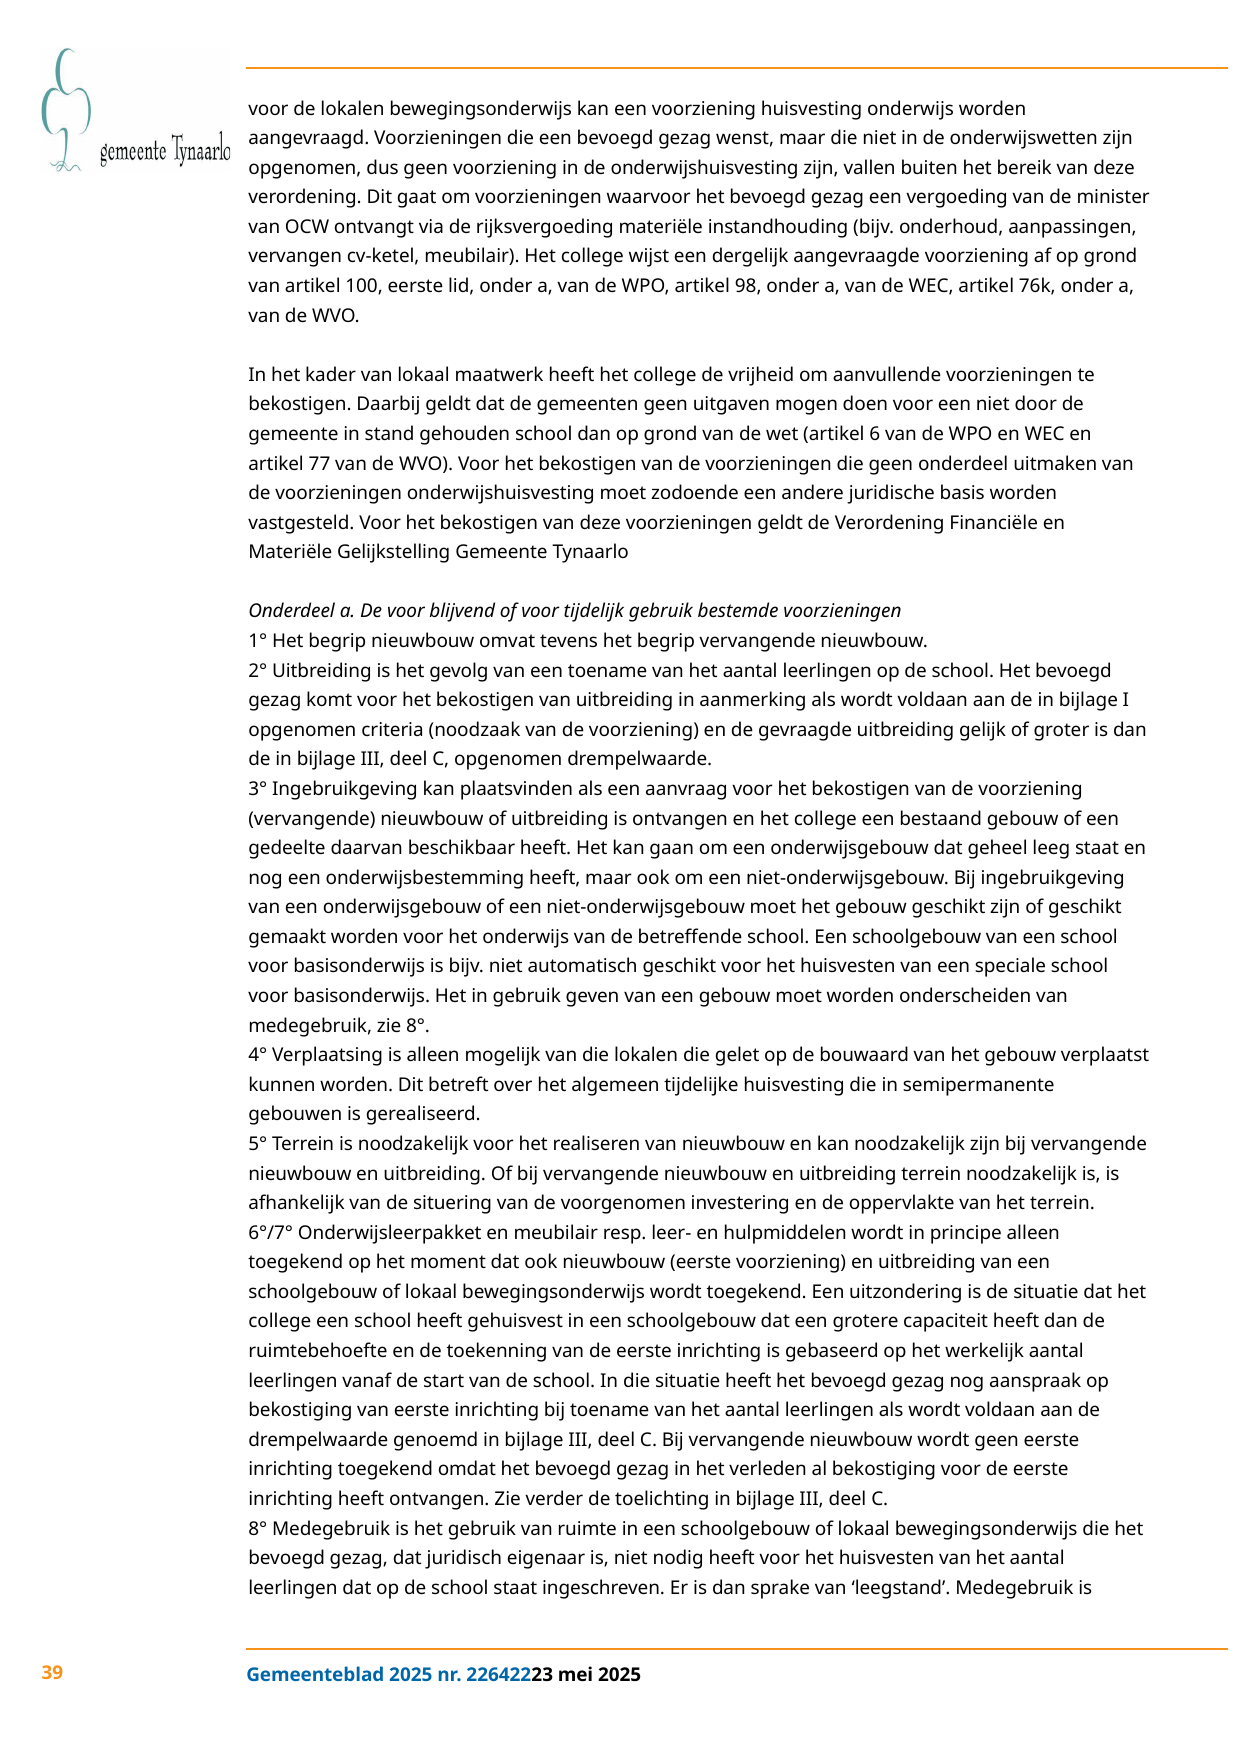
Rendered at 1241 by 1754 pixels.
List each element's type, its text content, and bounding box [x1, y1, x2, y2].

text Onderdeel a. De voor blijvend of voor tijdelijk gebruik bestemde voorzieningen [248, 598, 1152, 623]
text 6°/7° Onderwijsleerpakket en meubilair resp. leer- en hulpmiddelen wordt in principe alleen toegekend op het moment dat ook nieuwbouw (eerste voorziening) en uitbreiding van een schoolgebouw of lokaal bewegingsonderwijs wordt toegekend. Een uitzondering is de situatie dat het college een school heeft gehuisvest in een schoolgebouw dat een grotere capaciteit heeft dan de ruimtebehoefte en de toekenning van de eerste inrichting is gebaseerd op het werkelijk aantal leerlingen vanaf de start van de school. In die situatie heeft het bevoegd gezag nog aanspraak op bekostiging van eerste inrichting bij toename van het aantal leerlingen als wordt voldaan aan de drempelwaarde genoemd in bijlage III, deel C. Bij vervangende nieuwbouw wordt geen eerste inrichting toegekend omdat het bevoegd gezag in het verleden al bekostiging voor de eerste inrichting heeft ontvangen. Zie verder de toelichting in bijlage III, deel C. [248, 1219, 1152, 1511]
text voor de lokalen bewegingsonderwijs kan een voorziening huisvesting onderwijs worden aangevraagd. Voorzieningen die een bevoegd gezag wenst, maar die niet in de onderwijswetten zijn opgenomen, dus geen voorziening in de onderwijshuisvesting zijn, vallen buiten het bereik van deze verordening. Dit gaat om voorzieningen waarvoor het bevoegd gezag een vergoeding van de minister van OCW ontvangt via de rijksvergoeding materiële instandhouding (bijv. onderhoud, aanpassingen, vervangen cv-ketel, meubilair). Het college wijst een dergelijk aangevraagde voorziening af op grond van artikel 100, eerste lid, onder a, van de WPO, artikel 98, onder a, van de WEC, artikel 76k, onder a, van de WVO. [248, 95, 1152, 328]
text 4° Verplaatsing is alleen mogelijk van die lokalen die gelet op de bouwaard van het gebouw verplaatst kunnen worden. Dit betreft over het algemeen tijdelijke huisvesting die in semipermanente gebouwen is gerealiseerd. [248, 1041, 1152, 1126]
text 5° Terrein is noodzakelijk voor het realiseren van nieuwbouw en kan noodzakelijk zijn bij vervangende nieuwbouw en uitbreiding. Of bij vervangende nieuwbouw en uitbreiding terrein noodzakelijk is, is afhankelijk van de situering van de voorgenomen investering en de oppervlakte van het terrein. [248, 1130, 1152, 1215]
text 8° Medegebruik is het gebruik van ruimte in een schoolgebouw of lokaal bewegingsonderwijs die het bevoegd gezag, dat juridisch eigenaar is, niet nodig heeft voor het huisvesten van het aantal leerlingen dat op de school staat ingeschreven. Er is dan sprake van ‘leegstand’. Medegebruik is [248, 1515, 1152, 1600]
picture [41, 47, 231, 172]
text In het kader van lokaal maatwerk heeft het college de vrijheid om aanvullende voorzieningen te bekostigen. Daarbij geldt dat de gemeenten geen uitgaven mogen doen voor een niet door de gemeente in stand gehouden school dan op grond van de wet (artikel 6 van de WPO en WEC en artikel 77 van de WVO). Voor het bekostigen van de voorzieningen die geen onderdeel uitmaken van de voorzieningen onderwijshuisvesting moet zodoende een andere juridische basis worden vastgesteld. Voor het bekostigen van deze voorzieningen geldt de Verordening Financiële en Materiële Gelijkstelling Gemeente Tynaarlo [248, 361, 1152, 564]
text 2° Uitbreiding is het gevolg van een toename van het aantal leerlingen op de school. Het bevoegd gezag komt voor het bekostigen van uitbreiding in aanmerking als wordt voldaan aan de in bijlage I opgenomen criteria (noodzaak van de voorziening) en de gevraagde uitbreiding gelijk of groter is dan de in bijlage III, deel C, opgenomen drempelwaarde. [248, 657, 1152, 771]
text 3° Ingebruikgeving kan plaatsvinden als een aanvraag voor het bekostigen van de voorziening (vervangende) nieuwbouw of uitbreiding is ontvangen en het college een bestaand gebouw of een gedeelte daarvan beschikbaar heeft. Het kan gaan om een onderwijsgebouw dat geheel leeg staat en nog een onderwijsbestemming heeft, maar ook om een niet-onderwijsgebouw. Bij ingebruikgeving van een onderwijsgebouw of een niet-onderwijsgebouw moet het gebouw geschikt zijn of geschikt gemaakt worden voor het onderwijs van de betreffende school. Een schoolgebouw van een school voor basisonderwijs is bijv. niet automatisch geschikt voor het huisvesten van een speciale school voor basisonderwijs. Het in gebruik geven van een gebouw moet worden onderscheiden van medegebruik, zie 8°. [248, 775, 1152, 1038]
text 1° Het begrip nieuwbouw omvat tevens het begrip vervangende nieuwbouw. [248, 627, 1152, 653]
